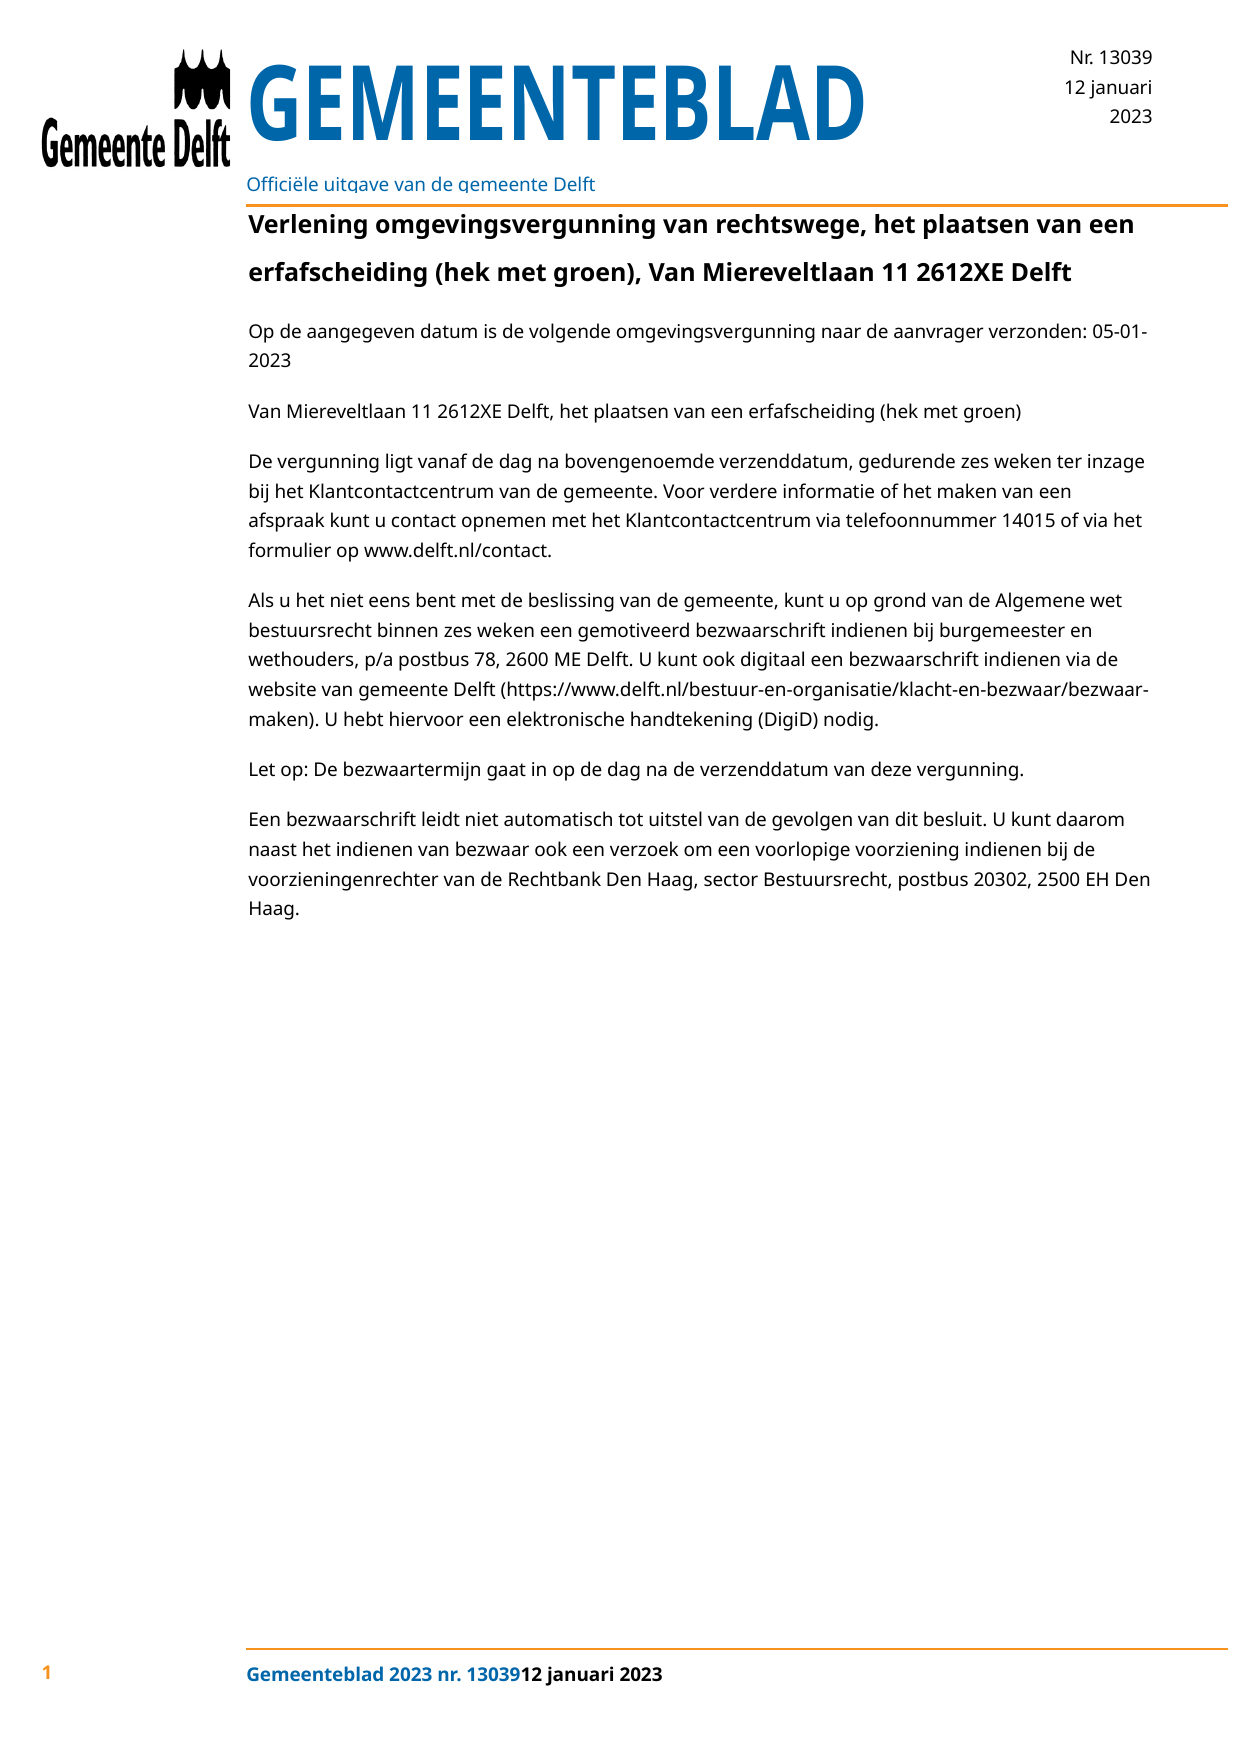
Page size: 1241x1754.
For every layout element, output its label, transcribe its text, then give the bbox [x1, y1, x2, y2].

text Van Miereveltlaan 11 2612XE Delft, het plaatsen van een erfafscheiding (hek met groen) [248, 398, 1152, 424]
text Verlening omgevingsvergunning van rechtswege, het plaatsen van een erfafscheiding (hek met groen), Van Miereveltlaan 11 2612XE Delft [248, 207, 1152, 288]
text Op de aangegeven datum is de volgende omgevingsvergunning naar de aanvrager verzonden: 05-01-2023 [248, 318, 1152, 373]
picture [41, 47, 231, 172]
text Let op: De bezwaartermijn gaat in op de dag na de verzenddatum van deze vergunning. [248, 756, 1152, 782]
text Als u het niet eens bent met de beslissing van de gemeente, kunt u op grond van de Algemene wet bestuursrecht binnen zes weken een gemotiveerd bezwaarschrift indienen bij burgemeester en wethouders, p/a postbus 78, 2600 ME Delft. U kunt ook digitaal een bezwaarschrift indienen via de website van gemeente Delft (https://www.delft.nl/bestuur-en-organisatie/klacht-en-bezwaar/bezwaar-maken). U hebt hiervoor een elektronische handtekening (DigiD) nodig. [248, 587, 1152, 732]
text Een bezwaarschrift leidt niet automatisch tot uitstel van de gevolgen van dit besluit. U kunt daarom naast het indienen van bezwaar ook een verzoek om een voorlopige voorziening indienen bij de voorzieningenrechter van de Rechtbank Den Haag, sector Bestuursrecht, postbus 20302, 2500 EH Den Haag. [248, 807, 1152, 921]
text De vergunning ligt vanaf de dag na bovengenoemde verzenddatum, gedurende zes weken ter inzage bij het Klantcontactcentrum van de gemeente. Voor verdere informatie of het maken van een afspraak kunt u contact opnemen met het Klantcontactcentrum via telefoonnummer 14015 of via het formulier op www.delft.nl/contact. [248, 448, 1152, 563]
